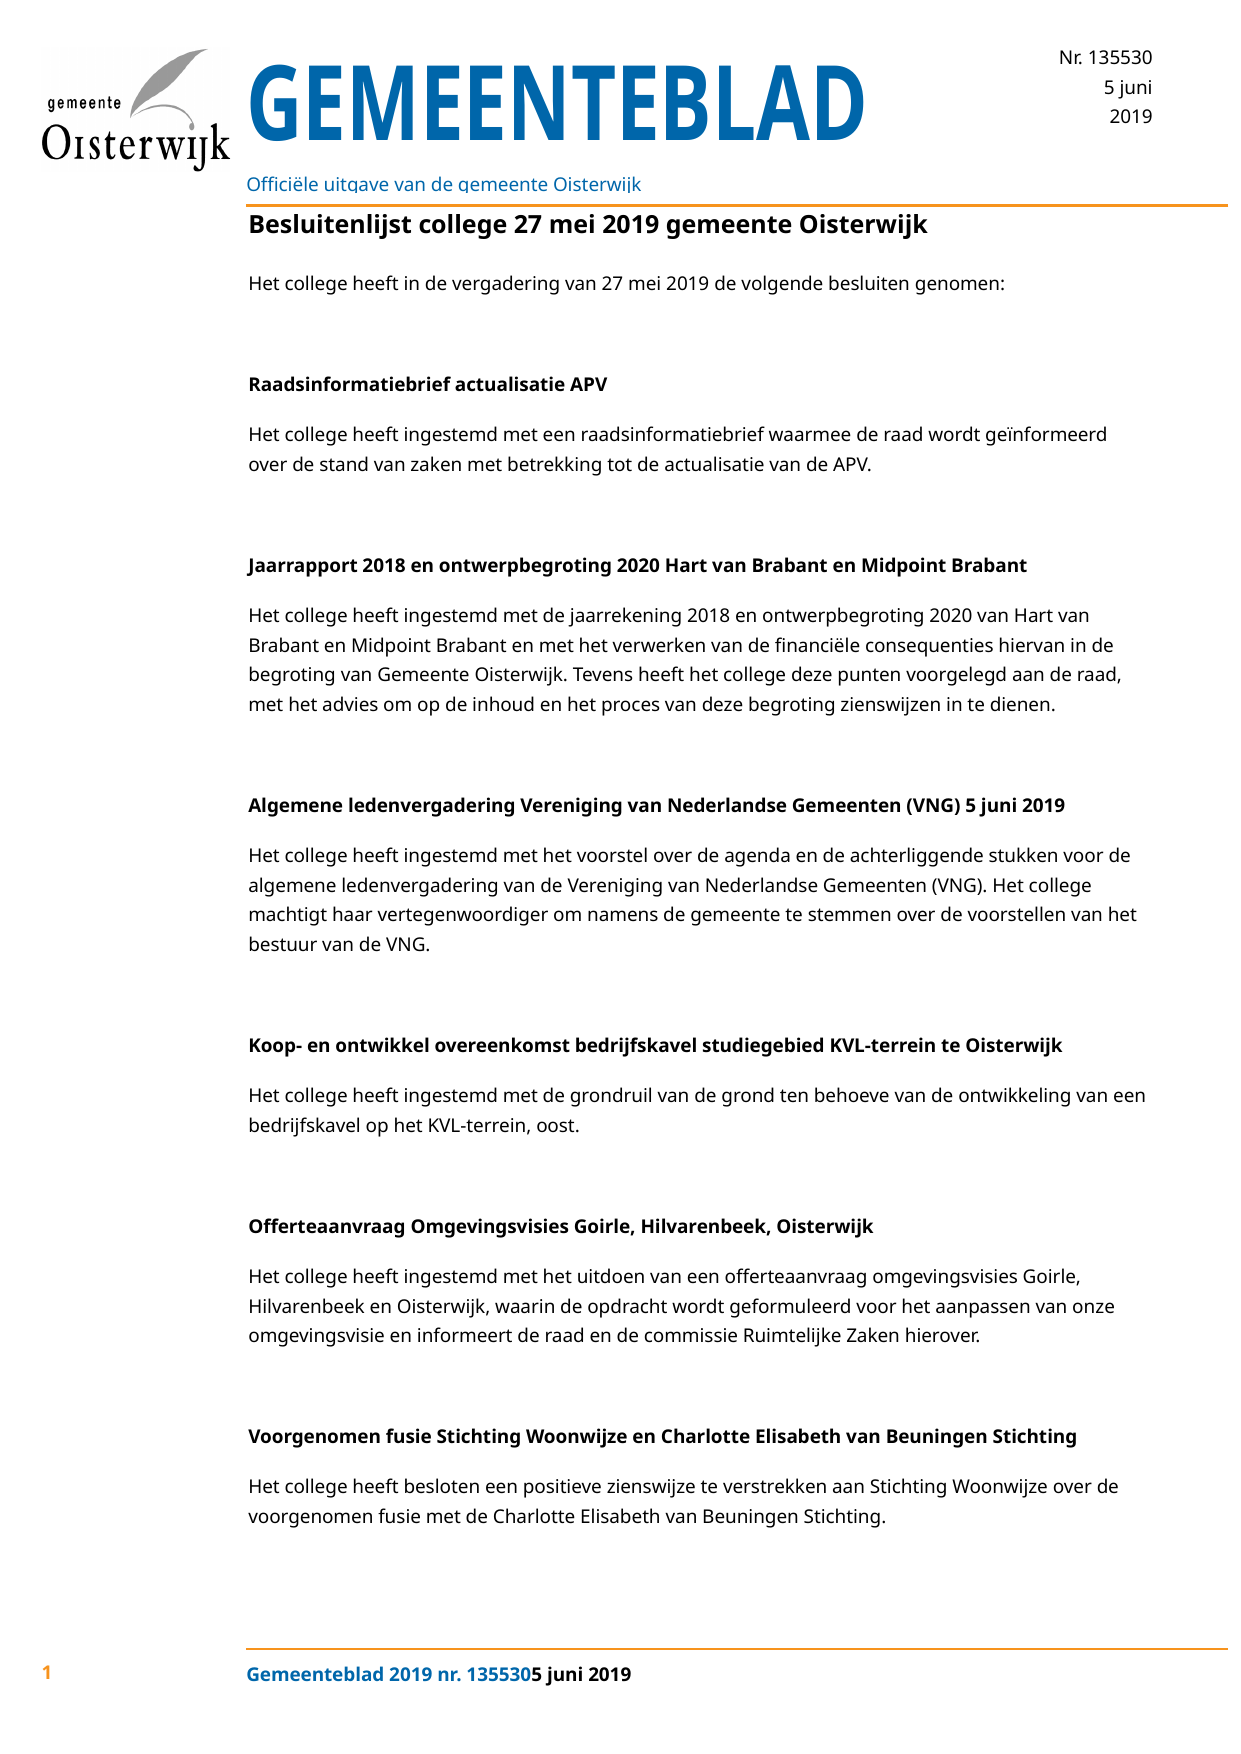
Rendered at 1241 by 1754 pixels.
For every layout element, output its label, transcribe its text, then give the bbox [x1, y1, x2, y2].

text Besluitenlijst college 27 mei 2019 gemeente Oisterwijk [248, 207, 1152, 241]
text Het college heeft ingestemd met de jaarrekening 2018 en ontwerpbegroting 2020 van Hart van Brabant en Midpoint Brabant en met het verwerken van de financiële consequenties hiervan in de begroting van Gemeente Oisterwijk. Tevens heeft het college deze punten voorgelegd aan de raad, met het advies om op de inhoud en het proces van deze begroting zienswijzen in te dienen. [248, 602, 1152, 717]
text Het college heeft ingestemd met het uitdoen van een offerteaanvraag omgevingsvisies Goirle, Hilvarenbeek en Oisterwijk, waarin de opdracht wordt geformuleerd voor het aanpassen van onze omgevingsvisie en informeert de raad en de commissie Ruimtelijke Zaken hierover. [248, 1263, 1152, 1348]
text Raadsinformatiebrief actualisatie APV [248, 371, 1152, 397]
text Het college heeft ingestemd met een raadsinformatiebrief waarmee de raad wordt geïnformeerd over de stand van zaken met betrekking tot de actualisatie van de APV. [248, 422, 1152, 477]
text Het college heeft ingestemd met het voorstel over de agenda en de achterliggende stukken voor de algemene ledenvergadering van de Vereniging van Nederlandse Gemeenten (VNG). Het college machtigt haar vertegenwoordiger om namens de gemeente te stemmen over de voorstellen van het bestuur van de VNG. [248, 842, 1152, 957]
text Het college heeft in de vergadering van 27 mei 2019 de volgende besluiten genomen: [248, 270, 1152, 296]
text Het college heeft ingestemd met de grondruil van de grond ten behoeve van de ontwikkeling van een bedrijfskavel op het KVL-terrein, oost. [248, 1082, 1152, 1138]
picture [41, 47, 231, 172]
text Voorgenomen fusie Stichting Woonwijze en Charlotte Elisabeth van Beuningen Stichting [248, 1423, 1152, 1449]
text Jaarrapport 2018 en ontwerpbegroting 2020 Hart van Brabant en Midpoint Brabant [248, 552, 1152, 578]
text Het college heeft besloten een positieve zienswijze te verstrekken aan Stichting Woonwijze over de voorgenomen fusie met de Charlotte Elisabeth van Beuningen Stichting. [248, 1474, 1152, 1529]
text Algemene ledenvergadering Vereniging van Nederlandse Gemeenten (VNG) 5 juni 2019 [248, 792, 1152, 818]
text Offerteaanvraag Omgevingsvisies Goirle, Hilvarenbeek, Oisterwijk [248, 1213, 1152, 1238]
text Koop- en ontwikkel overeenkomst bedrijfskavel studiegebied KVL-terrein te Oisterwijk [248, 1032, 1152, 1058]
